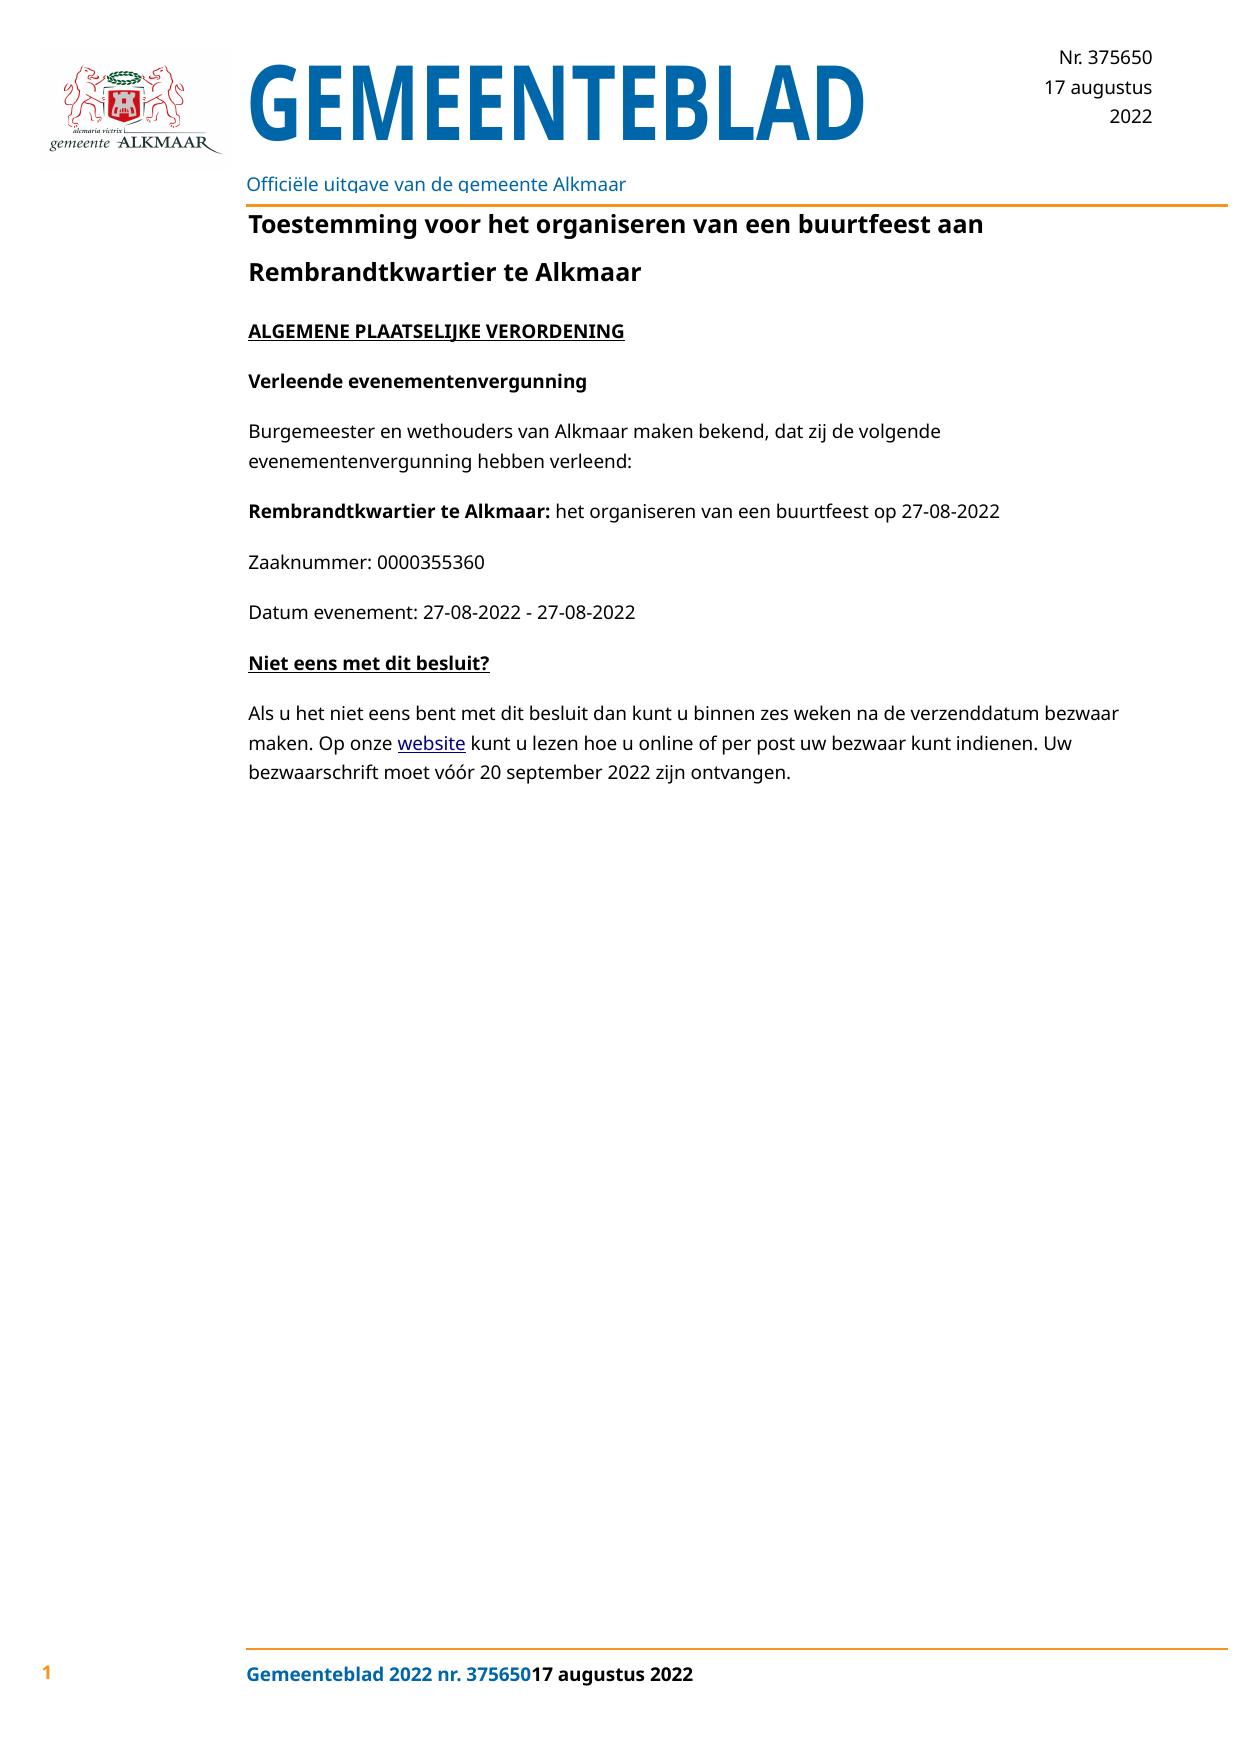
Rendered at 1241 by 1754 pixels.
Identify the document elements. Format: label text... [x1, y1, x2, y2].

text Toestemming voor het organiseren van een buurtfeest aan Rembrandtkwartier te Alkmaar [248, 207, 1152, 288]
text Verleende evenementenvergunning [248, 368, 1152, 394]
text Niet eens met dit besluit? [248, 650, 1152, 676]
text ALGEMENE PLAATSELIJKE VERORDENING [248, 318, 1152, 344]
text Rembrandtkwartier te Alkmaar: het organiseren van een buurtfeest op 27-08-2022 [248, 499, 1152, 524]
text Datum evenement: 27-08-2022 - 27-08-2022 [248, 599, 1152, 625]
text Zaaknummer: 0000355360 [248, 549, 1152, 575]
text Burgemeester en wethouders van Alkmaar maken bekend, dat zij de volgende evenementenvergunning hebben verleend: [248, 419, 1152, 474]
text Als u het niet eens bent met dit besluit dan kunt u binnen zes weken na de verzenddatum bezwaar maken. Op onze website kunt u lezen hoe u online of per post uw bezwaar kunt indienen. Uw bezwaarschrift moet vóór 20 september 2022 zijn ontvangen. [248, 700, 1152, 785]
picture [41, 47, 231, 172]
